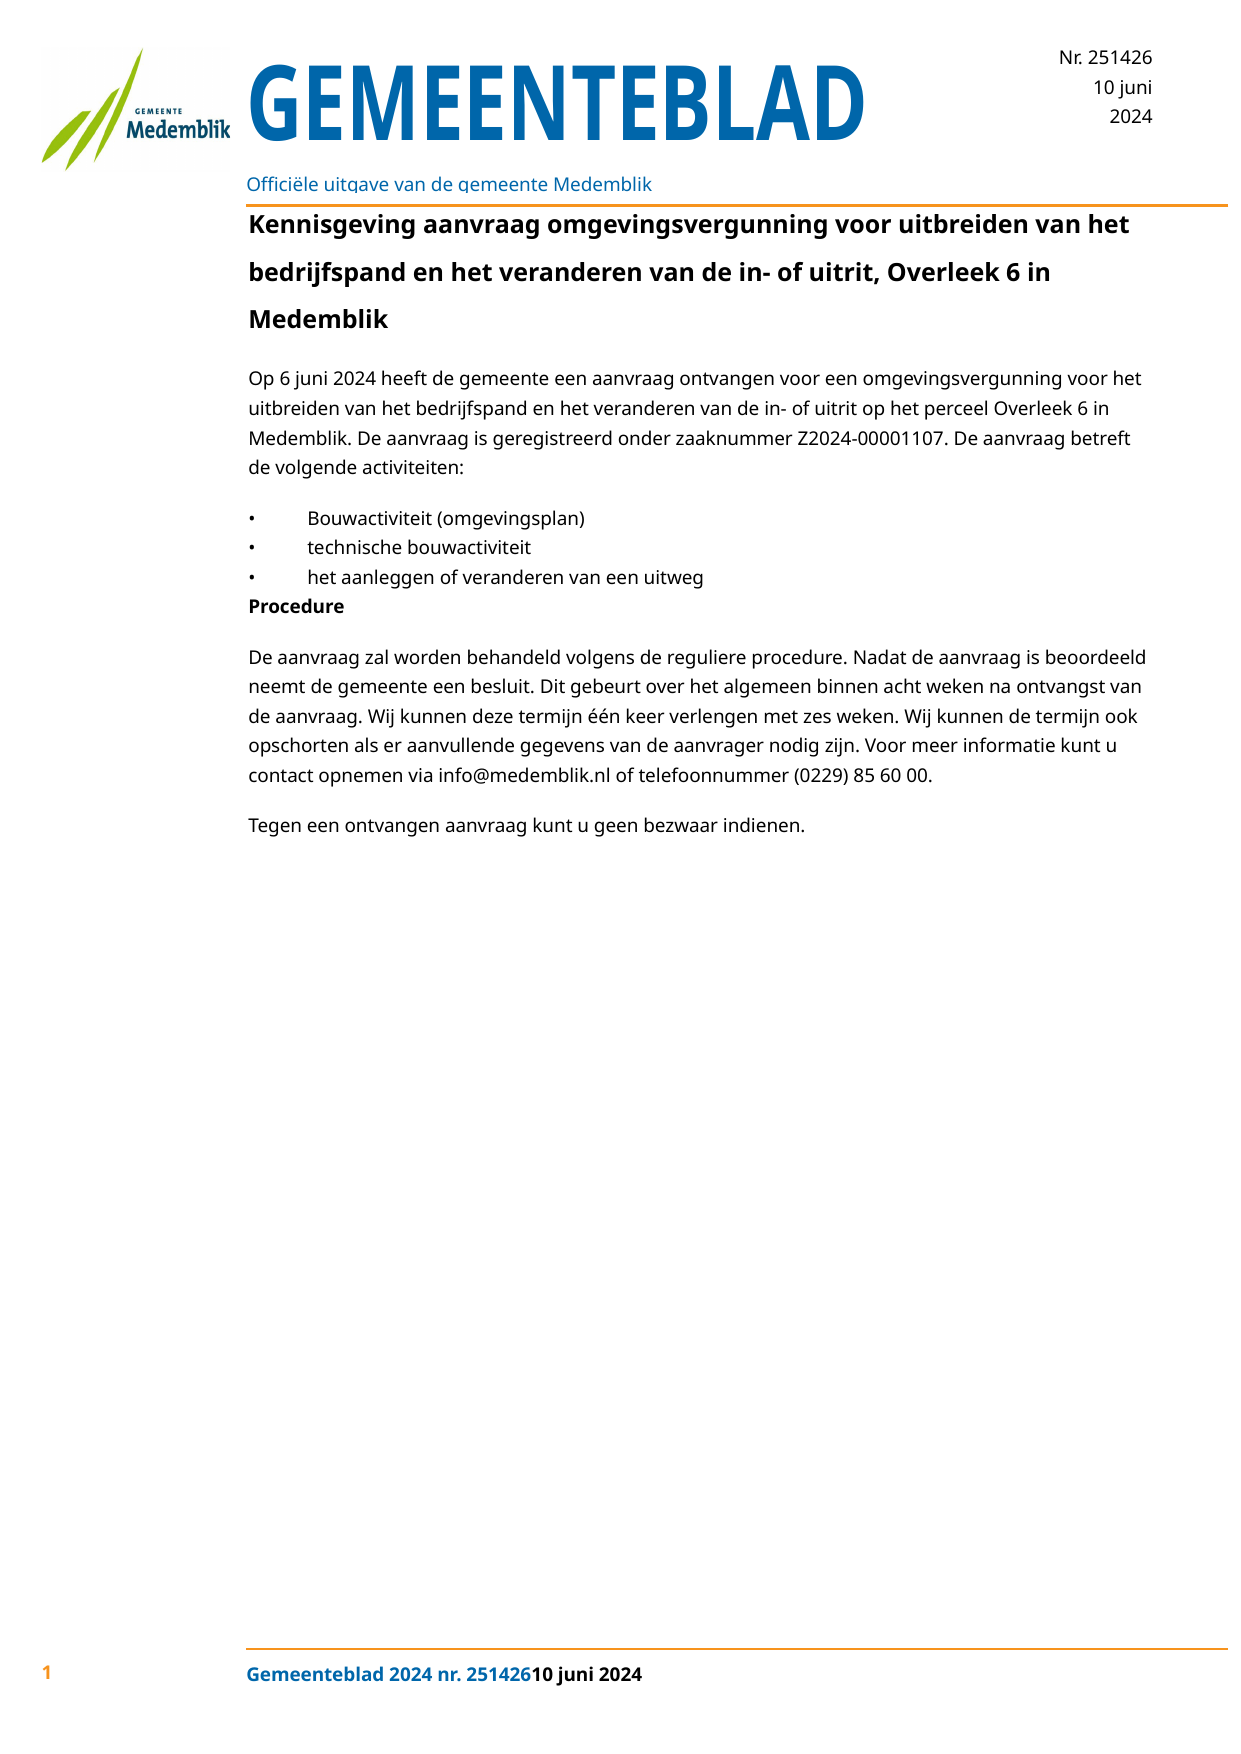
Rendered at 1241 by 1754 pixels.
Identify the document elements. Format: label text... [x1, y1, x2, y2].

text Procedure [248, 593, 1152, 619]
picture [41, 47, 231, 172]
text Kennisgeving aanvraag omgevingsvergunning voor uitbreiden van het bedrijfspand en het veranderen van de in- of uitrit, Overleek 6 in Medemblik [248, 207, 1152, 336]
text Tegen een ontvangen aanvraag kunt u geen bezwaar indienen. [248, 813, 1152, 838]
list Bouwactiviteit (omgevingsplan) [248, 505, 1152, 530]
list het aanleggen of veranderen van een uitweg [248, 564, 1152, 589]
text De aanvraag zal worden behandeld volgens de reguliere procedure. Nadat de aanvraag is beoordeeld neemt de gemeente een besluit. Dit gebeurt over het algemeen binnen acht weken na ontvangst van de aanvraag. Wij kunnen deze termijn één keer verlengen met zes weken. Wij kunnen de termijn ook opschorten als er aanvullende gegevens van de aanvrager nodig zijn. Voor meer informatie kunt u contact opnemen via info@medemblik.nl of telefoonnummer (0229) 85 60 00. [248, 644, 1152, 788]
text Op 6 juni 2024 heeft de gemeente een aanvraag ontvangen voor een omgevingsvergunning voor het uitbreiden van het bedrijfspand en het veranderen van de in- of uitrit op het perceel Overleek 6 in Medemblik. De aanvraag is geregistreerd onder zaaknummer Z2024-00001107. De aanvraag betreft de volgende activiteiten: [248, 366, 1152, 480]
list technische bouwactiviteit [248, 534, 1152, 560]
